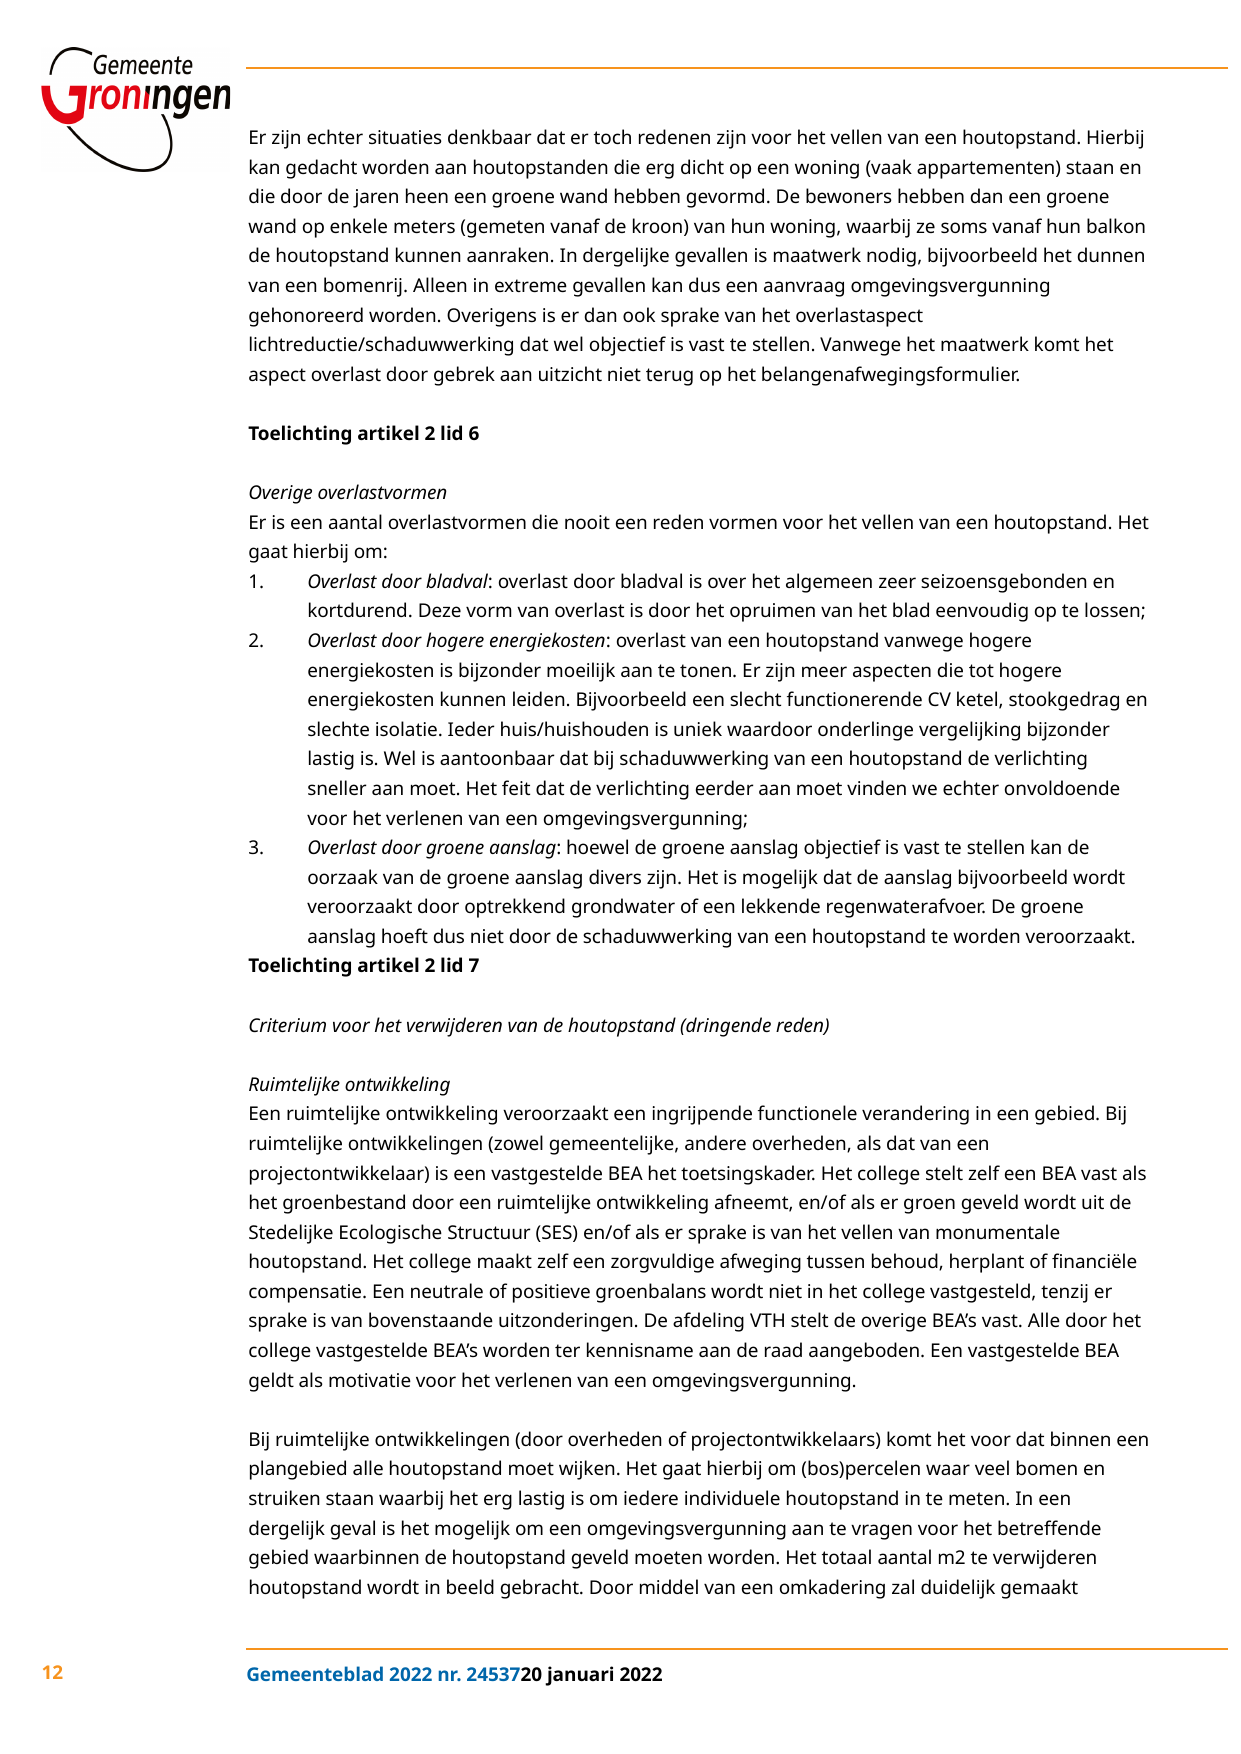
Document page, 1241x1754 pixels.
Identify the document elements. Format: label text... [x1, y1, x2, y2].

list Overlast door groene aanslag: hoewel de groene aanslag objectief is vast te stellen kan de oorzaak van de groene aanslag divers zijn. Het is mogelijk dat de aanslag bijvoorbeeld wordt veroorzaakt door optrekkend grondwater of een lekkende regenwaterafvoer. De groene aanslag hoeft dus niet door de schaduwwerking van een houtopstand te worden veroorzaakt. [248, 834, 1152, 949]
text Toelichting artikel 2 lid 6 [248, 420, 1152, 446]
text Er zijn echter situaties denkbaar dat er toch redenen zijn voor het vellen van een houtopstand. Hierbij kan gedacht worden aan houtopstanden die erg dicht op een woning (vaak appartementen) staan en die door de jaren heen een groene wand hebben gevormd. De bewoners hebben dan een groene wand op enkele meters (gemeten vanaf de kroon) van hun woning, waarbij ze soms vanaf hun balkon de houtopstand kunnen aanraken. In dergelijke gevallen is maatwerk nodig, bijvoorbeeld het dunnen van een bomenrij. Alleen in extreme gevallen kan dus een aanvraag omgevingsvergunning gehonoreerd worden. Overigens is er dan ook sprake van het overlastaspect lichtreductie/schaduwwerking dat wel objectief is vast te stellen. Vanwege het maatwerk komt het aspect overlast door gebrek aan uitzicht niet terug op het belangenafwegingsformulier. [248, 124, 1152, 387]
list Overlast door hogere energiekosten: overlast van een houtopstand vanwege hogere energiekosten is bijzonder moeilijk aan te tonen. Er zijn meer aspecten die tot hogere energiekosten kunnen leiden. Bijvoorbeeld een slecht functionerende CV ketel, stookgedrag en slechte isolatie. Ieder huis/huishouden is uniek waardoor onderlinge vergelijking bijzonder lastig is. Wel is aantoonbaar dat bij schaduwwerking van een houtopstand de verlichting sneller aan moet. Het feit dat de verlichting eerder aan moet vinden we echter onvoldoende voor het verlenen van een omgevingsvergunning; [248, 627, 1152, 831]
picture [41, 47, 231, 172]
text Toelichting artikel 2 lid 7 [248, 953, 1152, 978]
text Ruimtelijke ontwikkeling [248, 1071, 1152, 1097]
list Overlast door bladval: overlast door bladval is over het algemeen zeer seizoensgebonden en kortdurend. Deze vorm van overlast is door het opruimen van het blad eenvoudig op te lossen; [248, 568, 1152, 623]
text Criterium voor het verwijderen van de houtopstand (dringende reden) [248, 1012, 1152, 1038]
text Er is een aantal overlastvormen die nooit een reden vormen voor het vellen van een houtopstand. Het gaat hierbij om: [248, 509, 1152, 564]
text Een ruimtelijke ontwikkeling veroorzaakt een ingrijpende functionele verandering in een gebied. Bij ruimtelijke ontwikkelingen (zowel gemeentelijke, andere overheden, als dat van een projectontwikkelaar) is een vastgestelde BEA het toetsingskader. Het college stelt zelf een BEA vast als het groenbestand door een ruimtelijke ontwikkeling afneemt, en/of als er groen geveld wordt uit de Stedelijke Ecologische Structuur (SES) en/of als er sprake is van het vellen van monumentale houtopstand. Het college maakt zelf een zorgvuldige afweging tussen behoud, herplant of financiële compensatie. Een neutrale of positieve groenbalans wordt niet in het college vastgesteld, tenzij er sprake is van bovenstaande uitzonderingen. De afdeling VTH stelt de overige BEA’s vast. Alle door het college vastgestelde BEA’s worden ter kennisname aan de raad aangeboden. Een vastgestelde BEA geldt als motivatie voor het verlenen van een omgevingsvergunning. [248, 1101, 1152, 1393]
text Overige overlastvormen [248, 479, 1152, 505]
text Bij ruimtelijke ontwikkelingen (door overheden of projectontwikkelaars) komt het voor dat binnen een plangebied alle houtopstand moet wijken. Het gaat hierbij om (bos)percelen waar veel bomen en struiken staan waarbij het erg lastig is om iedere individuele houtopstand in te meten. In een dergelijk geval is het mogelijk om een omgevingsvergunning aan te vragen voor het betreffende gebied waarbinnen de houtopstand geveld moeten worden. Het totaal aantal m2 te verwijderen houtopstand wordt in beeld gebracht. Door middel van een omkadering zal duidelijk gemaakt [248, 1426, 1152, 1600]
